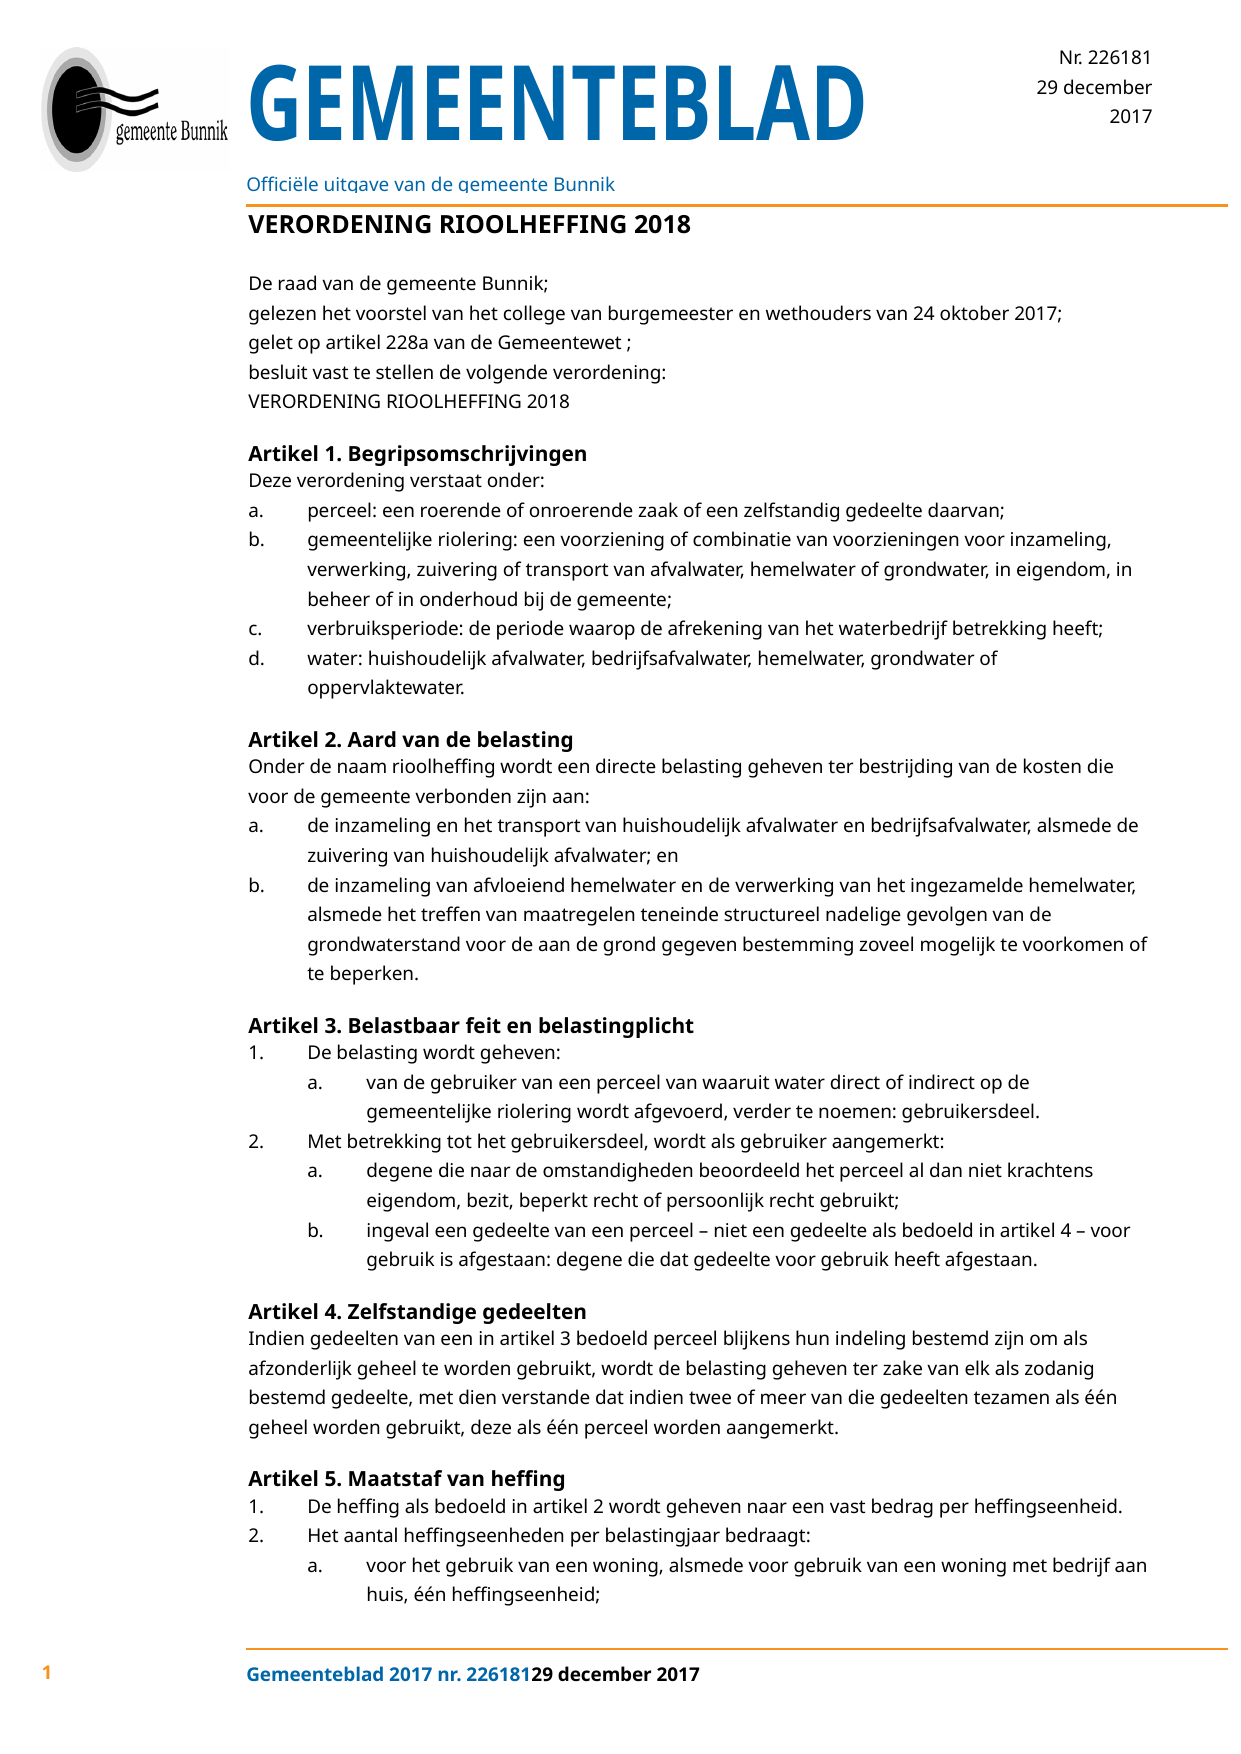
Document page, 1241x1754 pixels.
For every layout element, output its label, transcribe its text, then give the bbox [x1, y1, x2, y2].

text Deze verordening verstaat onder: [248, 467, 1152, 493]
list Met betrekking tot het gebruikersdeel, wordt als gebruiker aangemerkt: [248, 1128, 1152, 1154]
list de inzameling en het transport van huishoudelijk afvalwater en bedrijfsafvalwater, alsmede de zuivering van huishoudelijk afvalwater; en [248, 813, 1152, 868]
list De belasting wordt geheven: [248, 1039, 1152, 1065]
list gemeentelijke riolering: een voorziening of combinatie van voorzieningen voor inzameling, verwerking, zuivering of transport van afvalwater, hemelwater of grondwater, in eigendom, in beheer of in onderhoud bij de gemeente; [248, 527, 1152, 612]
list perceel: een roerende of onroerende zaak of een zelfstandig gedeelte daarvan; [248, 497, 1152, 523]
list ingeval een gedeelte van een perceel – niet een gedeelte als bedoeld in artikel 4 – voor gebruik is afgestaan: degene die dat gedeelte voor gebruik heeft afgestaan. [307, 1217, 1152, 1272]
text gelet op artikel 228a van de Gemeentewet ; [248, 329, 1152, 355]
text De raad van de gemeente Bunnik; [248, 270, 1152, 296]
list water: huishoudelijk afvalwater, bedrijfsafvalwater, hemelwater, grondwater of oppervlaktewater. [248, 645, 1152, 700]
text Artikel 1. Begripsomschrijvingen [248, 439, 1152, 467]
text besluit vast te stellen de volgende verordening: [248, 359, 1152, 385]
text Artikel 2. Aard van de belasting [248, 725, 1152, 753]
text VERORDENING RIOOLHEFFING 2018 [248, 207, 1152, 241]
picture [41, 47, 231, 172]
list verbruiksperiode: de periode waarop de afrekening van het waterbedrijf betrekking heeft; [248, 615, 1152, 641]
list van de gebruiker van een perceel van waaruit water direct of indirect op de gemeentelijke riolering wordt afgevoerd, verder te noemen: gebruikersdeel. [307, 1069, 1152, 1124]
text Indien gedeelten van een in artikel 3 bedoeld perceel blijkens hun indeling bestemd zijn om als afzonderlijk geheel te worden gebruikt, wordt de belasting geheven ter zake van elk als zodanig bestemd gedeelte, met dien verstande dat indien twee of meer van die gedeelten tezamen als één geheel worden gebruikt, deze als één perceel worden aangemerkt. [248, 1325, 1152, 1440]
list degene die naar de omstandigheden beoordeeld het perceel al dan niet krachtens eigendom, bezit, beperkt recht of persoonlijk recht gebruikt; [307, 1158, 1152, 1213]
list de inzameling van afvloeiend hemelwater en de verwerking van het ingezamelde hemelwater, alsmede het treffen van maatregelen teneinde structureel nadelige gevolgen van de grondwaterstand voor de aan de grond gegeven bestemming zoveel mogelijk te voorkomen of te beperken. [248, 872, 1152, 986]
list De heffing als bedoeld in artikel 2 wordt geheven naar een vast bedrag per heffingseenheid. [248, 1493, 1152, 1519]
text Artikel 5. Maatstaf van heffing [248, 1464, 1152, 1493]
list Het aantal heffingseenheden per belastingjaar bedraagt: [248, 1522, 1152, 1548]
text Artikel 3. Belastbaar feit en belastingplicht [248, 1011, 1152, 1039]
text Onder de naam rioolheffing wordt een directe belasting geheven ter bestrijding van de kosten die voor de gemeente verbonden zijn aan: [248, 753, 1152, 809]
text gelezen het voorstel van het college van burgemeester en wethouders van 24 oktober 2017; [248, 300, 1152, 326]
list voor het gebruik van een woning, alsmede voor gebruik van een woning met bedrijf aan huis, één heffingseenheid; [307, 1552, 1152, 1607]
text Artikel 4. Zelfstandige gedeelten [248, 1297, 1152, 1325]
text VERORDENING RIOOLHEFFING 2018 [248, 389, 1152, 414]
